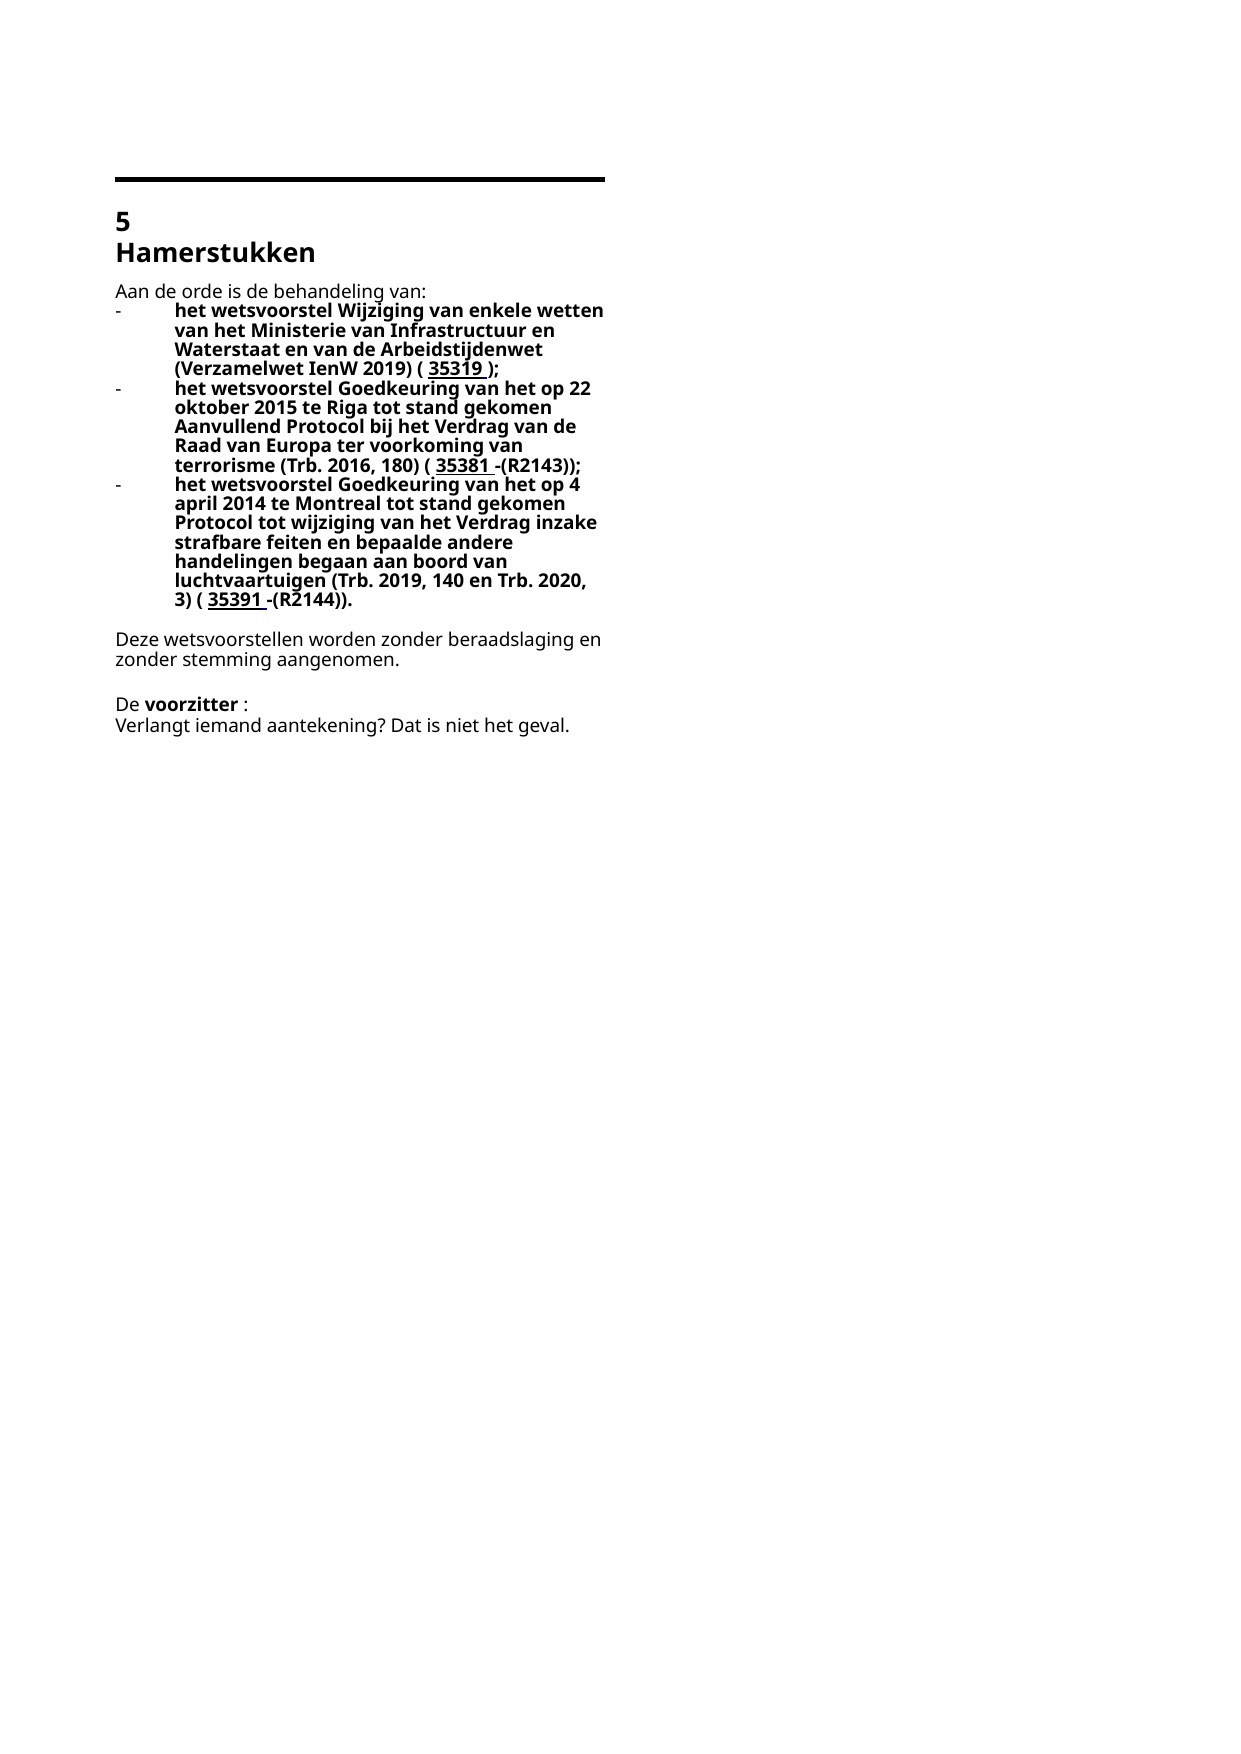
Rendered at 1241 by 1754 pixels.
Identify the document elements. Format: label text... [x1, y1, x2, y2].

text Aan de orde is de behandeling van: [115, 283, 605, 302]
text 5 [115, 203, 605, 239]
list het wetsvoorstel Goedkeuring van het op 4 april 2014 te Montreal tot stand gekomen Protocol tot wijziging van het Verdrag inzake strafbare feiten en bepaalde andere handelingen begaan aan boord van luchtvaartuigen (Trb. 2019, 140 en Trb. 2020, 3) ( 35391 -(R2144)). [115, 476, 605, 611]
list het wetsvoorstel Wijziging van enkele wetten van het Ministerie van Infrastructuur en Waterstaat en van de Arbeidstijdenwet (Verzamelwet IenW 2019) ( 35319 ); [115, 302, 605, 379]
list het wetsvoorstel Goedkeuring van het op 22 oktober 2015 te Riga tot stand gekomen Aanvullend Protocol bij het Verdrag van de Raad van Europa ter voorkoming van terrorisme (Trb. 2016, 180) ( 35381 -(R2143)); [115, 379, 605, 476]
text Deze wetsvoorstellen worden zonder beraadslaging en zonder stemming aangenomen. [115, 631, 605, 670]
text Verlangt iemand aantekening? Dat is niet het geval. [115, 717, 605, 736]
text Hamerstukken [115, 239, 605, 283]
text De voorzitter : [115, 691, 605, 717]
